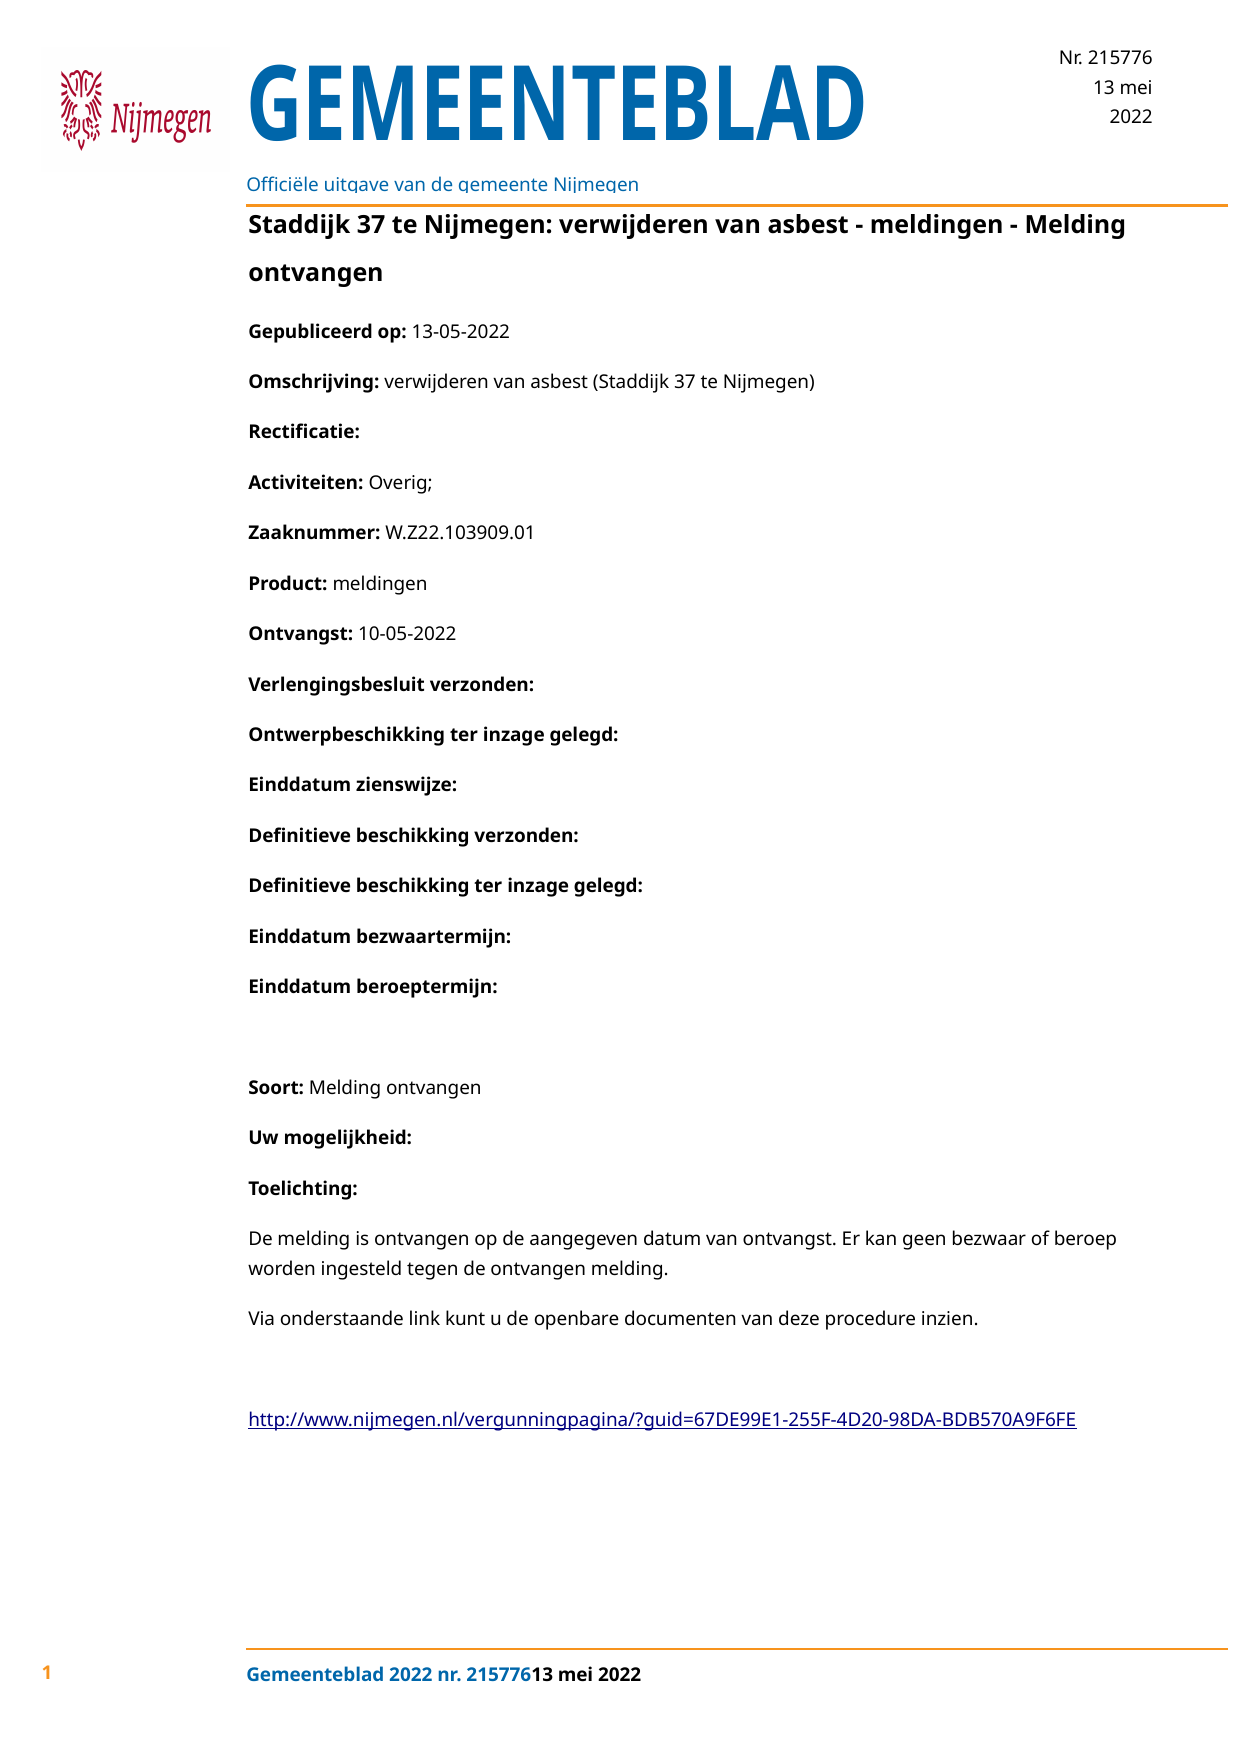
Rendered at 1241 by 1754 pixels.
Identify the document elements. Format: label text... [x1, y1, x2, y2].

text Definitieve beschikking verzonden: [248, 822, 1152, 848]
text Via onderstaande link kunt u de openbare documenten van deze procedure inzien. [248, 1305, 1152, 1331]
text Soort: Melding ontvangen [248, 1074, 1152, 1100]
picture [41, 47, 231, 172]
text Omschrijving: verwijderen van asbest (Staddijk 37 te Nijmegen) [248, 368, 1152, 394]
text Einddatum beroeptermijn: [248, 973, 1152, 999]
text Einddatum zienswijze: [248, 772, 1152, 797]
text Verlengingsbesluit verzonden: [248, 671, 1152, 697]
text Definitieve beschikking ter inzage gelegd: [248, 872, 1152, 898]
text Zaaknummer: W.Z22.103909.01 [248, 519, 1152, 545]
text Uw mogelijkheid: [248, 1124, 1152, 1150]
text Ontwerpbeschikking ter inzage gelegd: [248, 721, 1152, 747]
text Toelichting: [248, 1175, 1152, 1201]
text Gepubliceerd op: 13-05-2022 [248, 318, 1152, 344]
text De melding is ontvangen op de aangegeven datum van ontvangst. Er kan geen bezwaar of beroep worden ingesteld tegen de ontvangen melding. [248, 1225, 1152, 1281]
text Product: meldingen [248, 570, 1152, 596]
text http://www.nijmegen.nl/vergunningpagina/?guid=67DE99E1-255F-4D20-98DA-BDB570A9F6FE [248, 1406, 1152, 1432]
text Activiteiten: Overig; [248, 469, 1152, 495]
text Ontvangst: 10-05-2022 [248, 620, 1152, 646]
text Einddatum bezwaartermijn: [248, 923, 1152, 949]
text Rectificatie: [248, 419, 1152, 444]
text Staddijk 37 te Nijmegen: verwijderen van asbest - meldingen - Melding ontvangen [248, 207, 1152, 288]
